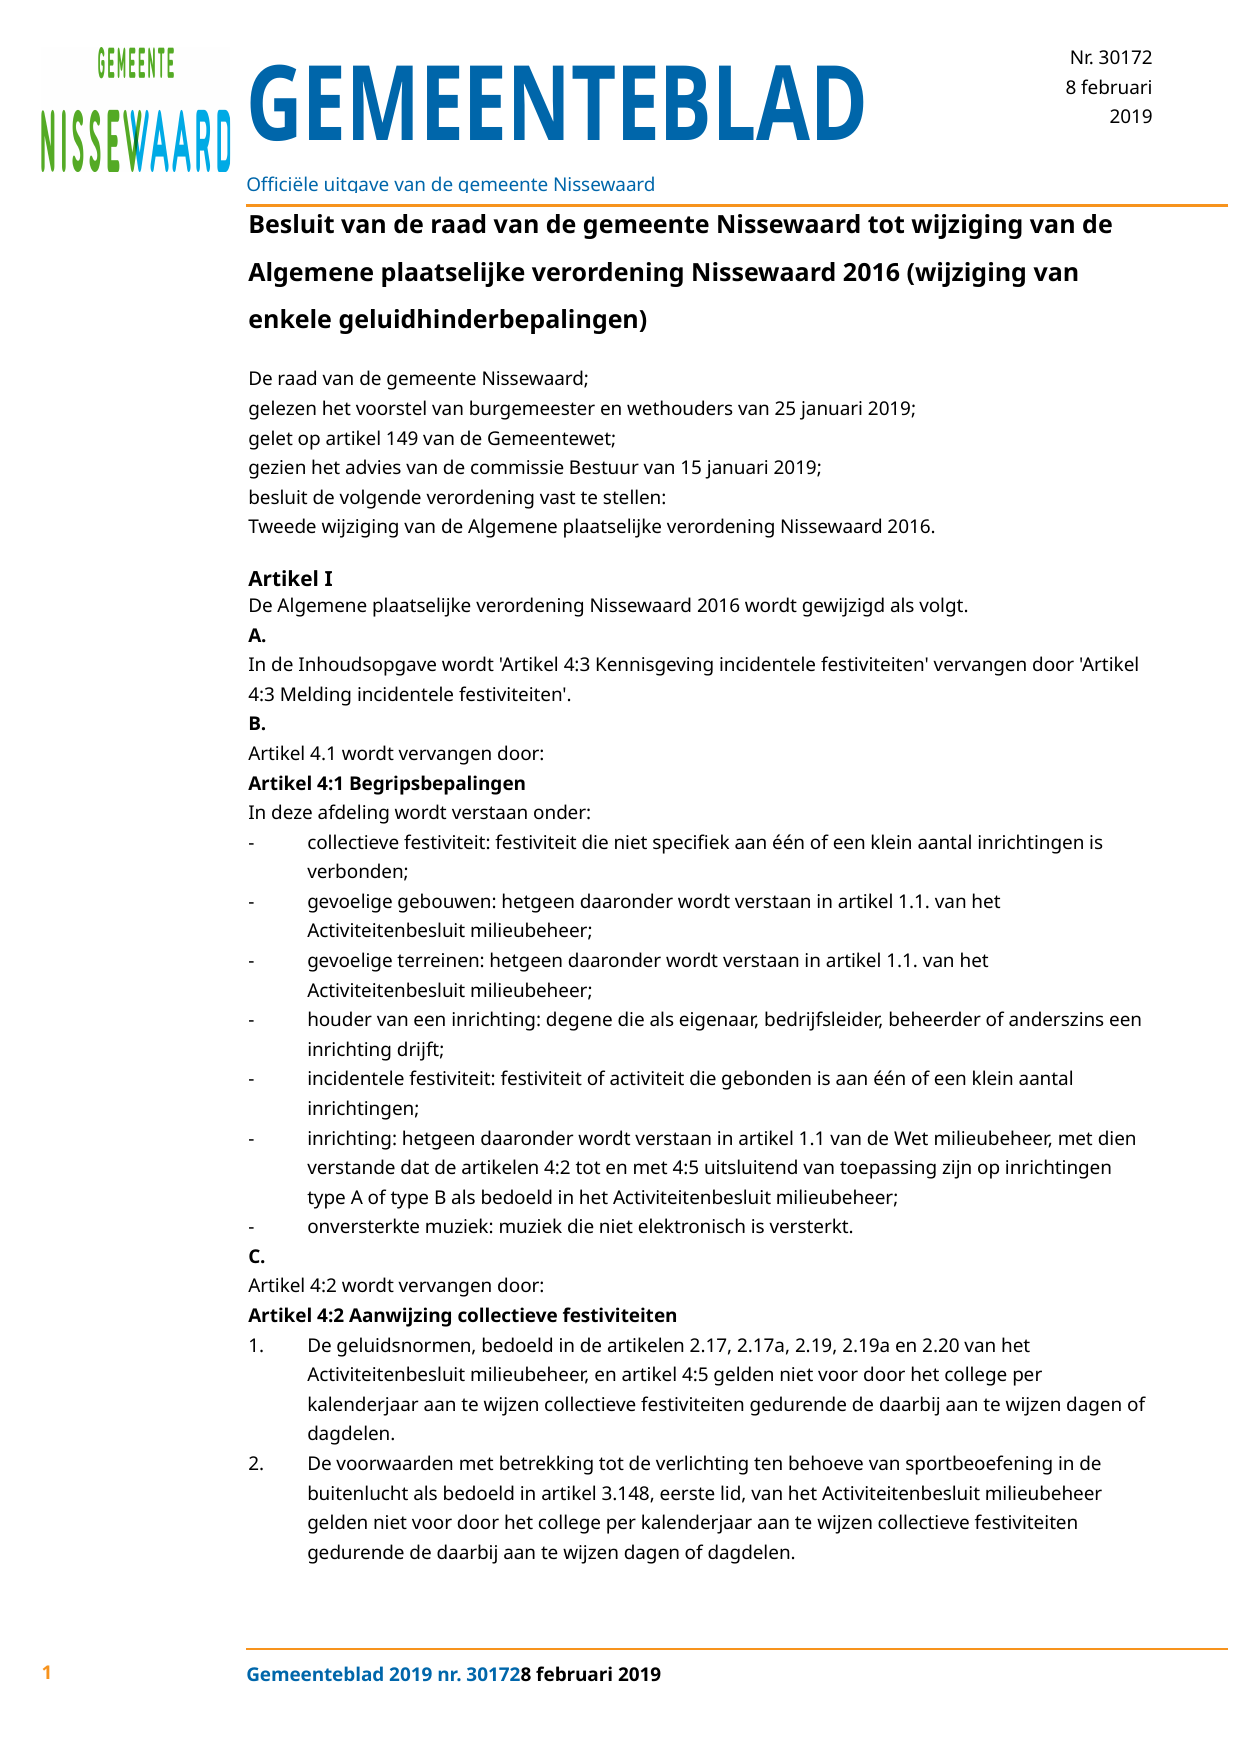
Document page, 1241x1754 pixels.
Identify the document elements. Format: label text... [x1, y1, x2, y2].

picture [200, 151, 206, 172]
text A. [248, 622, 1152, 648]
text In deze afdeling wordt verstaan onder: [248, 799, 1152, 825]
list De voorwaarden met betrekking tot de verlichting ten behoeve van sportbeoefening in de buitenlucht als bedoeld in artikel 3.148, eerste lid, van het Activiteitenbesluit milieubeheer gelden niet voor door het college per kalenderjaar aan te wijzen collectieve festiviteiten gedurende de daarbij aan te wijzen dagen of dagdelen. [248, 1450, 1152, 1565]
text In de Inhoudsopgave wordt 'Artikel 4:3 Kennisgeving incidentele festiviteiten' vervangen door 'Artikel 4:3 Melding incidentele festiviteiten'. [248, 651, 1152, 707]
text Tweede wijziging van de Algemene plaatselijke verordening Nissewaard 2016. [248, 513, 1152, 539]
list incidentele festiviteit: festiviteit of activiteit die gebonden is aan één of een klein aantal inrichtingen; [248, 1066, 1152, 1121]
text De Algemene plaatselijke verordening Nissewaard 2016 wordt gewijzigd als volgt. [248, 592, 1152, 618]
list De geluidsnormen, bedoeld in de artikelen 2.17, 2.17a, 2.19, 2.19a en 2.20 van het Activiteitenbesluit milieubeheer, en artikel 4:5 gelden niet voor door het college per kalenderjaar aan te wijzen collectieve festiviteiten gedurende de daarbij aan te wijzen dagen of dagdelen. [248, 1332, 1152, 1446]
text besluit de volgende verordening vast te stellen: [248, 484, 1152, 509]
text gezien het advies van de commissie Bestuur van 15 januari 2019; [248, 454, 1152, 480]
text C. [248, 1243, 1152, 1269]
picture [154, 157, 165, 172]
list gevoelige gebouwen: hetgeen daaronder wordt verstaan in artikel 1.1. van het Activiteitenbesluit milieubeheer; [248, 888, 1152, 943]
list gevoelige terreinen: hetgeen daaronder wordt verstaan in artikel 1.1. van het Activiteitenbesluit milieubeheer; [248, 947, 1152, 1003]
text Artikel 4.1 wordt vervangen door: [248, 740, 1152, 766]
text Artikel 4:1 Begripsbepalingen [248, 770, 1152, 796]
picture [41, 47, 231, 172]
list inrichting: hetgeen daaronder wordt verstaan in artikel 1.1 van de Wet milieubeheer, met dien verstande dat de artikelen 4:2 tot en met 4:5 uitsluitend van toepassing zijn op inrichtingen type A of type B als bedoeld in het Activiteitenbesluit milieubeheer; [248, 1125, 1152, 1210]
text Artikel 4:2 wordt vervangen door: [248, 1273, 1152, 1298]
text B. [248, 711, 1152, 736]
list collectieve festiviteit: festiviteit die niet specifiek aan één of een klein aantal inrichtingen is verbonden; [248, 829, 1152, 884]
picture [201, 122, 206, 138]
text Artikel 4:2 Aanwijzing collectieve festiviteiten [248, 1302, 1152, 1328]
text gelet op artikel 149 van de Gemeentewet; [248, 425, 1152, 450]
text gelezen het voorstel van burgemeester en wethouders van 25 januari 2019; [248, 395, 1152, 421]
text Artikel I [248, 564, 1152, 592]
picture [176, 157, 187, 172]
list onversterkte muziek: muziek die niet elektronisch is versterkt. [248, 1213, 1152, 1239]
list houder van een inrichting: degene die als eigenaar, bedrijfsleider, beheerder of anderszins een inrichting drijft; [248, 1006, 1152, 1062]
text Besluit van de raad van de gemeente Nissewaard tot wijziging van de Algemene plaatselijke verordening Nissewaard 2016 (wijziging van enkele geluidhinderbepalingen) [248, 207, 1152, 336]
text De raad van de gemeente Nissewaard; [248, 366, 1152, 391]
picture [222, 122, 227, 160]
